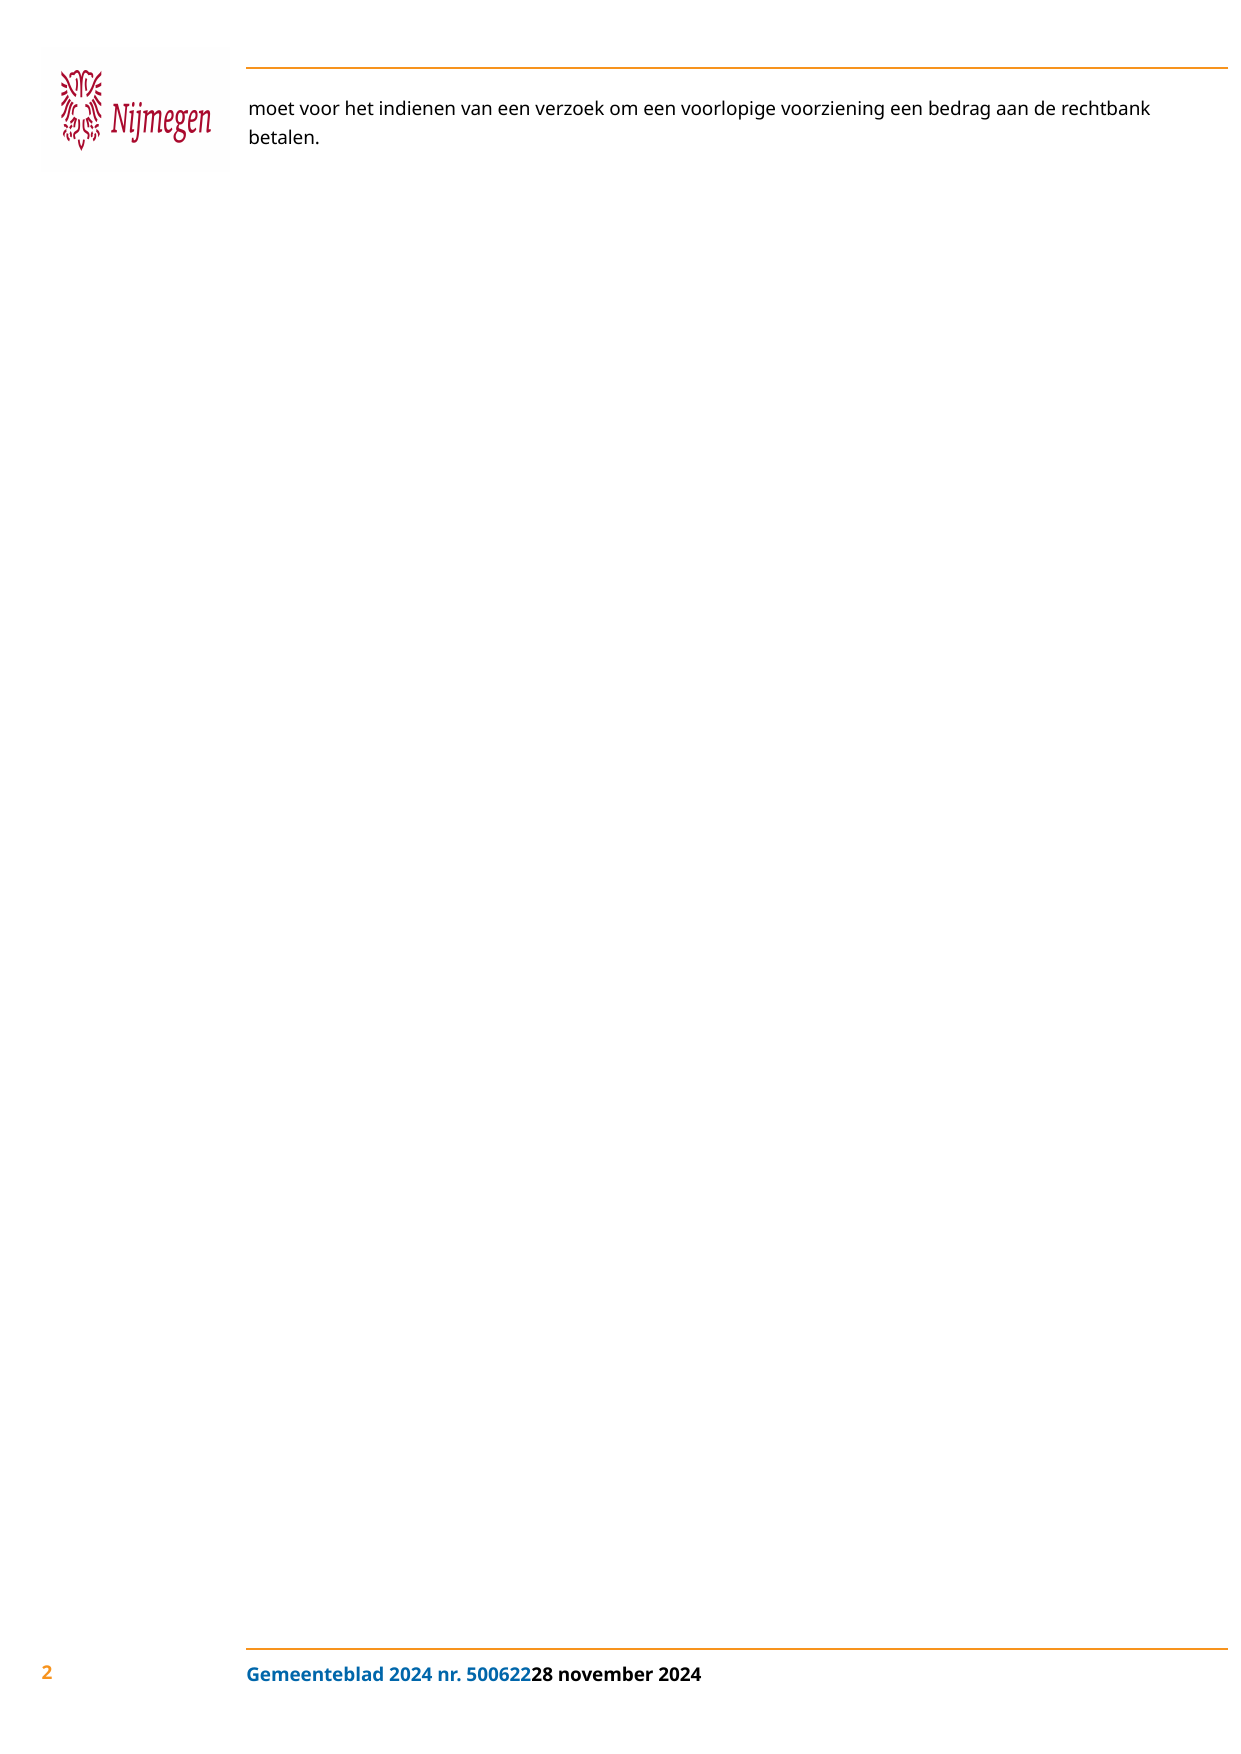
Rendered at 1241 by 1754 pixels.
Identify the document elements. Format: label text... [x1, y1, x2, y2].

picture [41, 47, 231, 172]
text moet voor het indienen van een verzoek om een voorlopige voorziening een bedrag aan de rechtbank betalen. [248, 95, 1152, 150]
